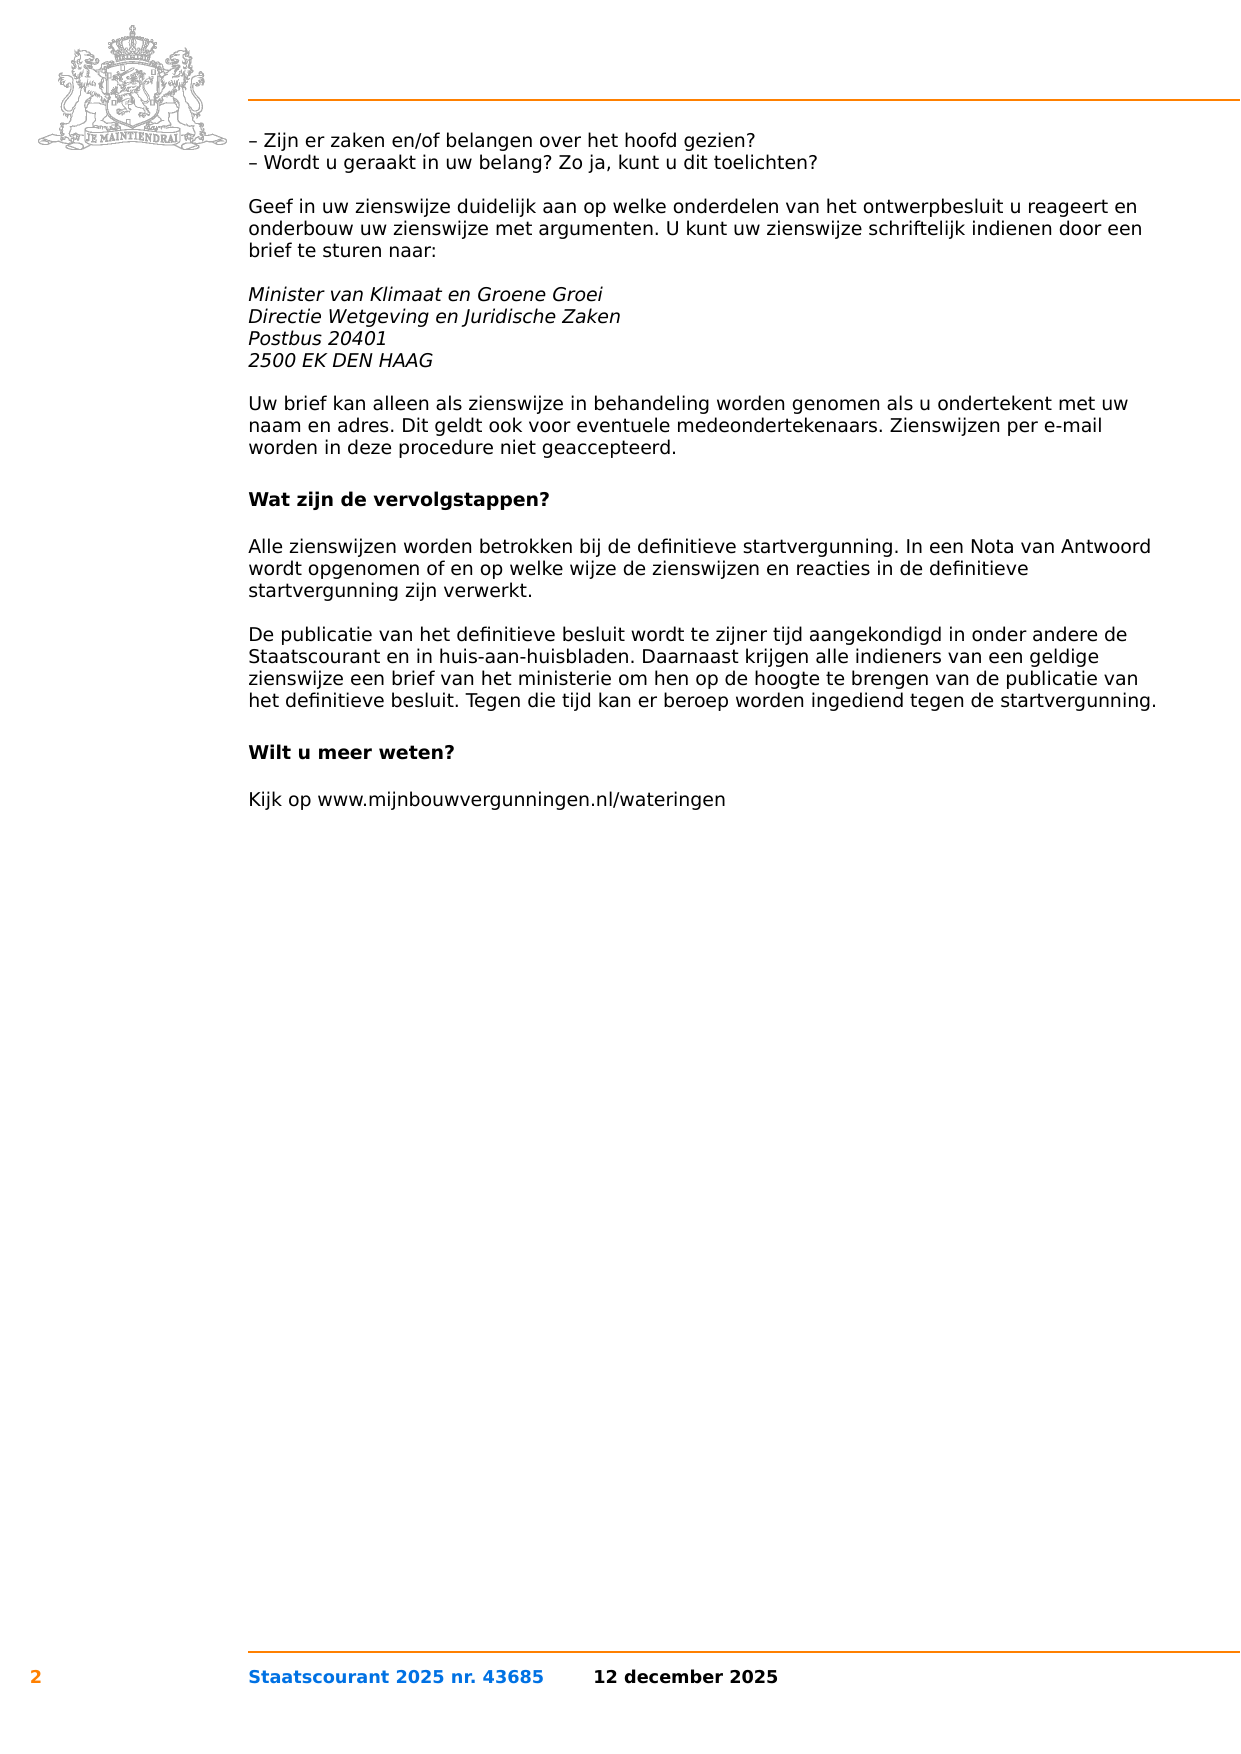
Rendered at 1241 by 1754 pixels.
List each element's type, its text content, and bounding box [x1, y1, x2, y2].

subtitle Wat zijn de vervolgstappen? [248, 489, 1163, 511]
text Kijk op www.mijnbouwvergunningen.nl/wateringen [248, 789, 1163, 811]
text Uw brief kan alleen als zienswijze in behandeling worden genomen als u ondertekent met uw naam en adres. Dit geldt ook voor eventuele medeondertekenaars. Zienswijzen per e-mail worden in deze procedure niet geaccepteerd. [248, 393, 1163, 459]
text Minister van Klimaat en Groene Groei [248, 283, 1163, 306]
text Directie Wetgeving en Juridische Zaken [248, 306, 1163, 327]
text Alle zienswijzen worden betrokken bij de definitieve startvergunning. In een Nota van Antwoord wordt opgenomen of en op welke wijze de zienswijzen en reacties in de definitieve startvergunning zijn verwerkt. [248, 536, 1163, 602]
text – Wordt u geraakt in uw belang? Zo ja, kunt u dit toelichten? [248, 152, 1163, 174]
text – Zijn er zaken en/of belangen over het hoofd gezien? [248, 130, 1163, 152]
text Geef in uw zienswijze duidelijk aan op welke onderdelen van het ontwerpbesluit u reageert en onderbouw uw zienswijze met argumenten. U kunt uw zienswijze schriftelijk indienen door een brief te sturen naar: [248, 196, 1163, 262]
text Postbus 20401 [248, 327, 1163, 349]
text 2500 EK DEN HAAG [248, 349, 1163, 371]
picture [38, 25, 227, 150]
subtitle Wilt u meer weten? [248, 742, 1163, 764]
text De publicatie van het definitieve besluit wordt te zijner tijd aangekondigd in onder andere de Staatscourant en in huis-aan-huisbladen. Daarnaast krijgen alle indieners van een geldige zienswijze een brief van het ministerie om hen op de hoogte te brengen van de publicatie van het definitieve besluit. Tegen die tijd kan er beroep worden ingediend tegen de startvergunning. [248, 624, 1163, 712]
